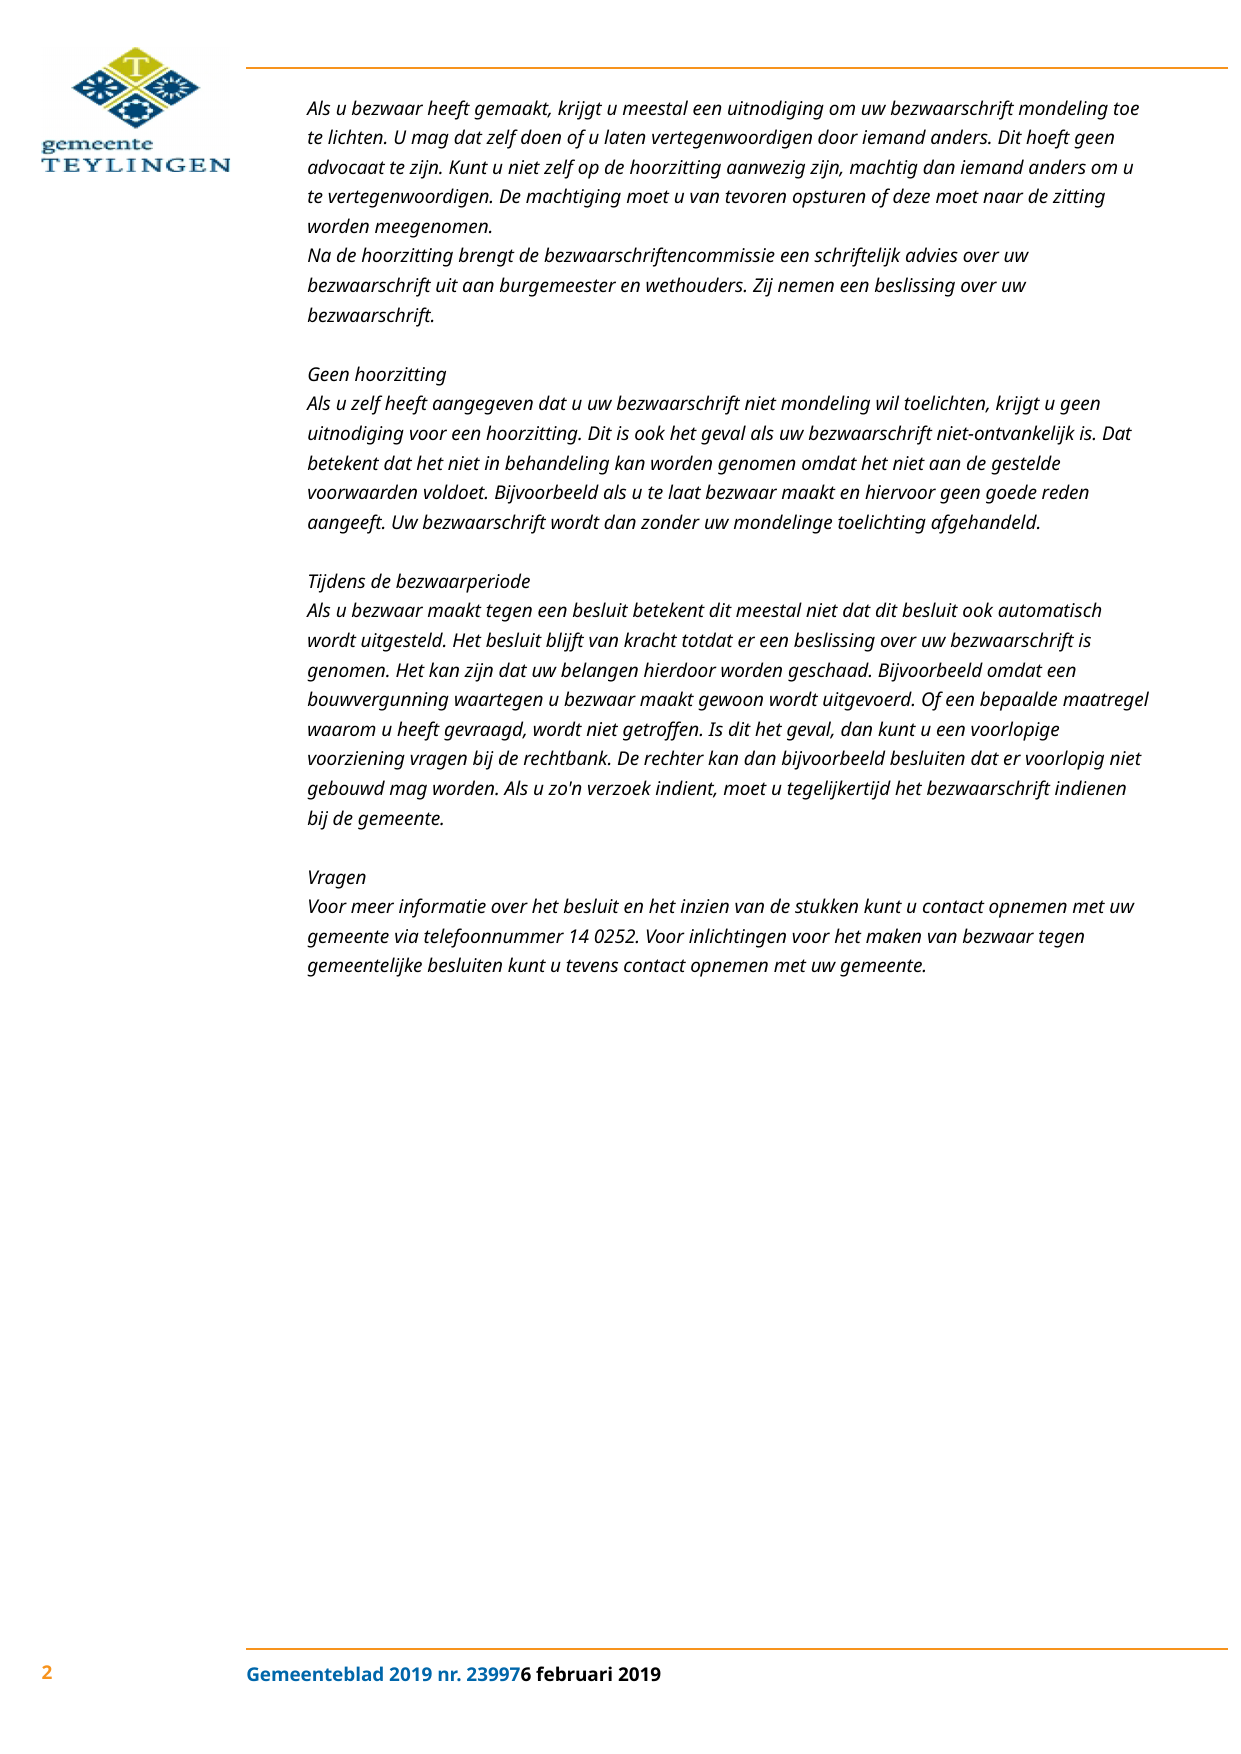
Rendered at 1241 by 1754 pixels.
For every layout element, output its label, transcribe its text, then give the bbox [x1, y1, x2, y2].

picture [41, 47, 231, 172]
list Als u zelf heeft aangegeven dat u uw bezwaarschrift niet mondeling wil toelichten, krijgt u geen uitnodiging voor een hoorzitting. Dit is ook het geval als uw bezwaarschrift niet-ontvankelijk is. Dat betekent dat het niet in behandeling kan worden genomen omdat het niet aan de gestelde voorwaarden voldoet. Bijvoorbeeld als u te laat bezwaar maakt en hiervoor geen goede reden aangeeft. Uw bezwaarschrift wordt dan zonder uw mondelinge toelichting afgehandeld. [248, 391, 1152, 535]
list Na de hoorzitting brengt de bezwaarschriftencommissie een schriftelijk advies over uw bezwaarschrift uit aan burgemeester en wethouders. Zij nemen een beslissing over uw bezwaarschrift. [248, 243, 1152, 328]
list Als u bezwaar heeft gemaakt, krijgt u meestal een uitnodiging om uw bezwaarschrift mondeling toe te lichten. U mag dat zelf doen of u laten vertegenwoordigen door iemand anders. Dit hoeft geen advocaat te zijn. Kunt u niet zelf op de hoorzitting aanwezig zijn, machtig dan iemand anders om u te vertegenwoordigen. De machtiging moet u van tevoren opsturen of deze moet naar de zitting worden meegenomen. [248, 95, 1152, 239]
list Geen hoorzitting [248, 361, 1152, 387]
list Tijdens de bezwaarperiode [248, 568, 1152, 594]
list Als u bezwaar maakt tegen een besluit betekent dit meestal niet dat dit besluit ook automatisch wordt uitgesteld. Het besluit blijft van kracht totdat er een beslissing over uw bezwaarschrift is genomen. Het kan zijn dat uw belangen hierdoor worden geschaad. Bijvoorbeeld omdat een bouwvergunning waartegen u bezwaar maakt gewoon wordt uitgevoerd. Of een bepaalde maatregel waarom u heeft gevraagd, wordt niet getroffen. Is dit het geval, dan kunt u een voorlopige voorziening vragen bij de rechtbank. De rechter kan dan bijvoorbeeld besluiten dat er voorlopig niet gebouwd mag worden. Als u zo'n verzoek indient, moet u tegelijkertijd het bezwaarschrift indienen bij de gemeente. [248, 598, 1152, 831]
list Vragen [248, 864, 1152, 890]
list Voor meer informatie over het besluit en het inzien van de stukken kunt u contact opnemen met uw gemeente via telefoonnummer 14 0252. Voor inlichtingen voor het maken van bezwaar tegen gemeentelijke besluiten kunt u tevens contact opnemen met uw gemeente. [248, 893, 1152, 978]
